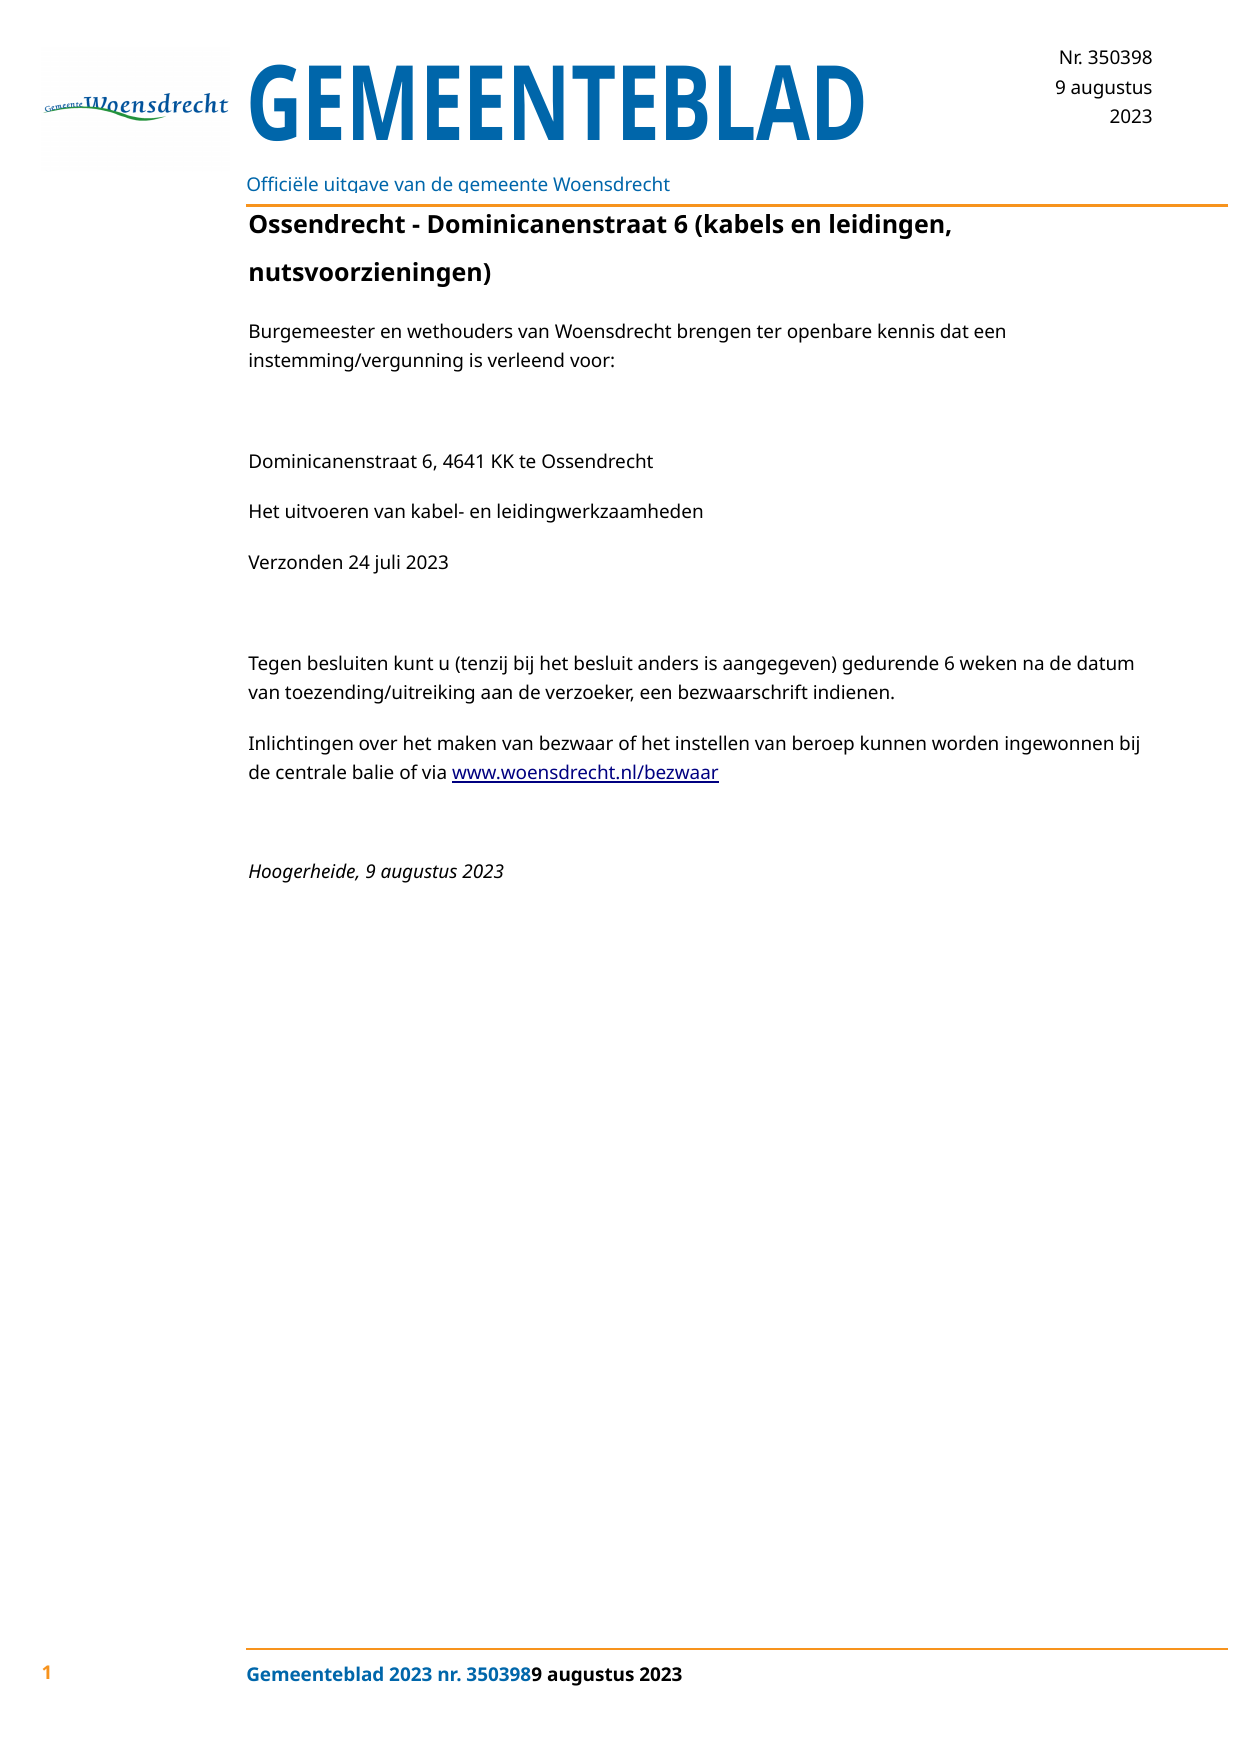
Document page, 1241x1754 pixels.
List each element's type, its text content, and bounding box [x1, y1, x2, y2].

text Dominicanenstraat 6, 4641 KK te Ossendrecht [248, 448, 1152, 474]
text Hoogerheide, 9 augustus 2023 [248, 858, 1152, 883]
text Inlichtingen over het maken van bezwaar of het instellen van beroep kunnen worden ingewonnen bij de centrale balie of via www.woensdrecht.nl/bezwaar [248, 730, 1152, 785]
text Ossendrecht - Dominicanenstraat 6 (kabels en leidingen, nutsvoorzieningen) [248, 207, 1152, 288]
picture [41, 47, 231, 172]
text Verzonden 24 juli 2023 [248, 549, 1152, 575]
text Burgemeester en wethouders van Woensdrecht brengen ter openbare kennis dat een instemming/vergunning is verleend voor: [248, 318, 1152, 373]
text Het uitvoeren van kabel- en leidingwerkzaamheden [248, 499, 1152, 524]
text Tegen besluiten kunt u (tenzij bij het besluit anders is aangegeven) gedurende 6 weken na de datum van toezending/uitreiking aan de verzoeker, een bezwaarschrift indienen. [248, 650, 1152, 705]
